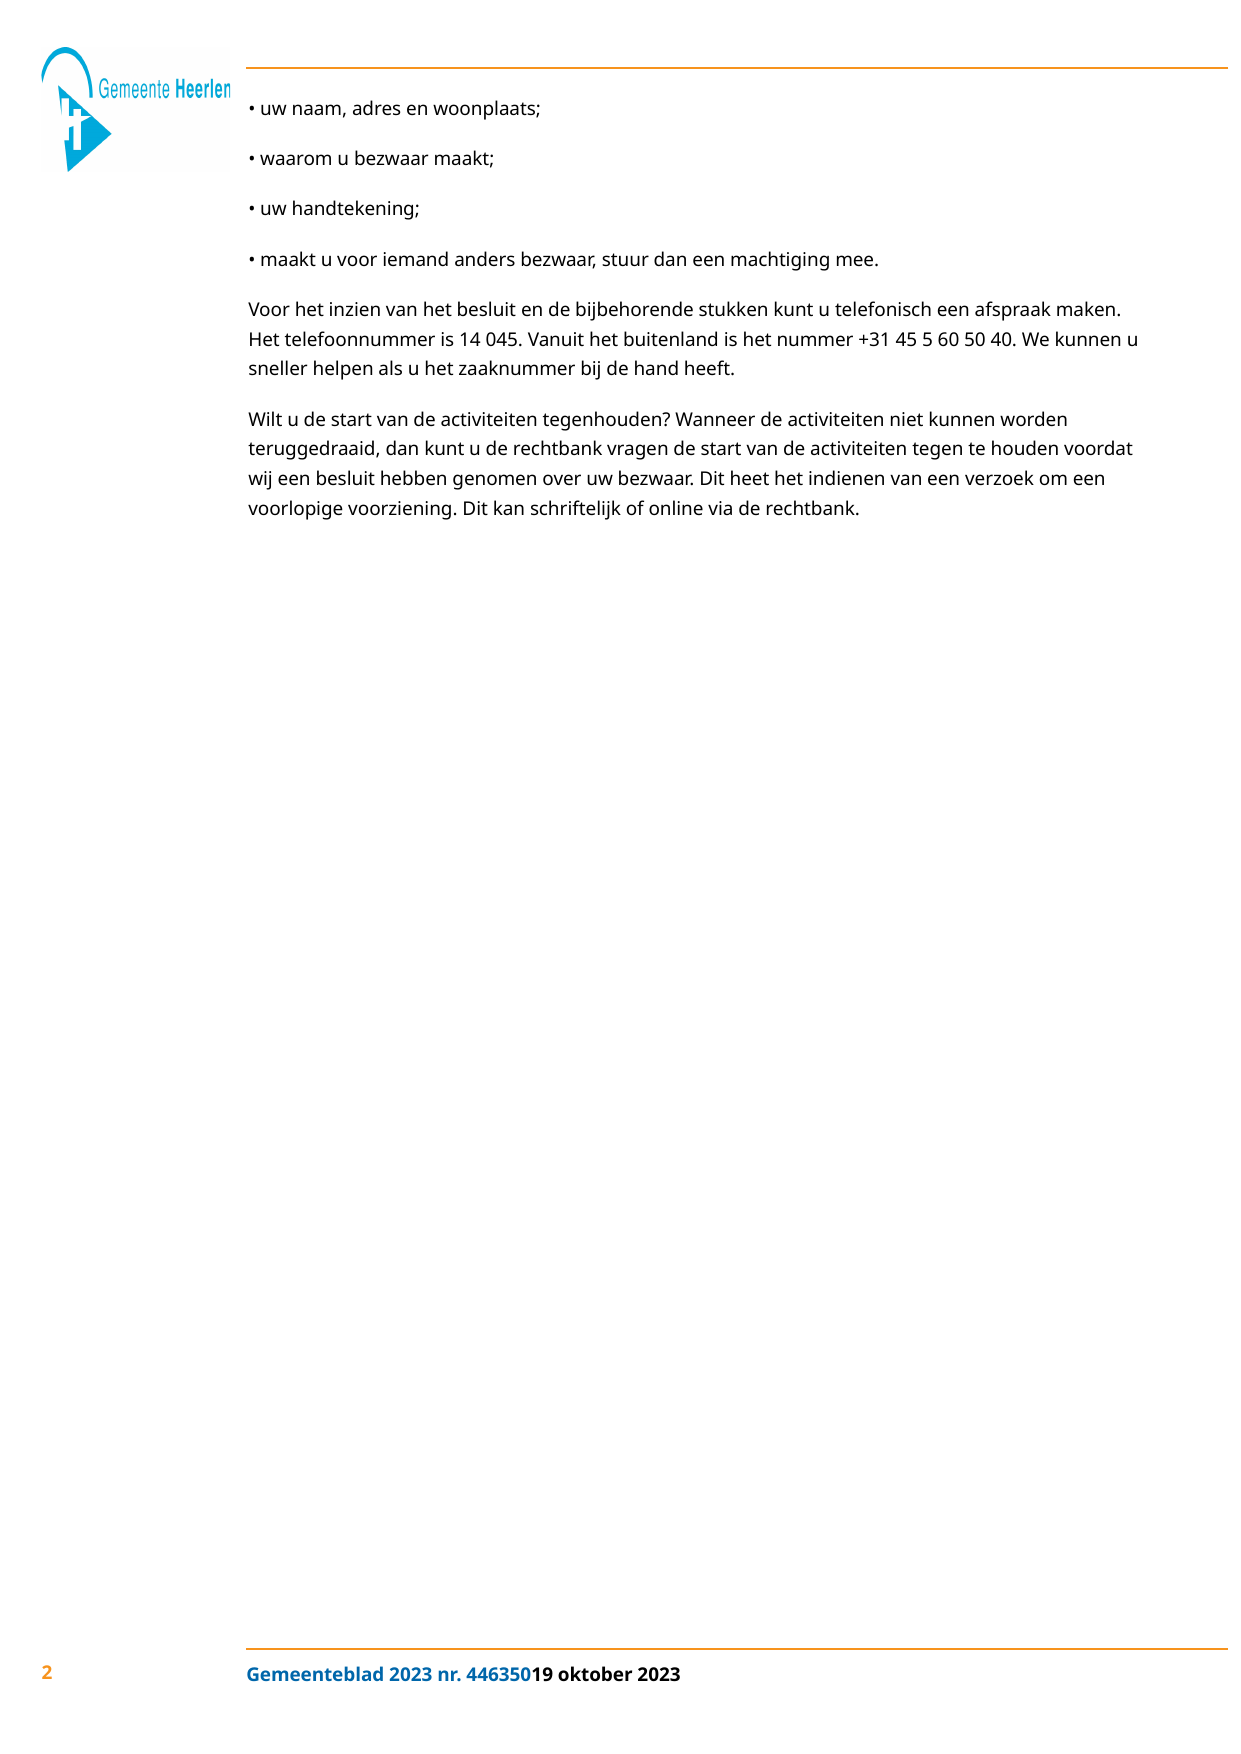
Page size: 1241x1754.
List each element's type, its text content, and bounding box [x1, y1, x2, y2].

picture [41, 47, 231, 172]
picture [41, 47, 59, 70]
text • uw naam, adres en woonplaats; [248, 95, 1152, 121]
text • uw handtekening; [248, 196, 1152, 221]
text Wilt u de start van de activiteiten tegenhouden? Wanneer de activiteiten niet kunnen worden teruggedraaid, dan kunt u de rechtbank vragen de start van de activiteiten tegen te houden voordat wij een besluit hebben genomen over uw bezwaar. Dit heet het indienen van een verzoek om een voorlopige voorziening. Dit kan schriftelijk of online via de rechtbank. [248, 406, 1152, 521]
text • waarom u bezwaar maakt; [248, 145, 1152, 171]
text Voor het inzien van het besluit en de bijbehorende stukken kunt u telefonisch een afspraak maken. Het telefoonnummer is 14 045. Vanuit het buitenland is het nummer +31 45 5 60 50 40. We kunnen u sneller helpen als u het zaaknummer bij de hand heeft. [248, 296, 1152, 381]
text • maakt u voor iemand anders bezwaar, stuur dan een machtiging mee. [248, 246, 1152, 272]
